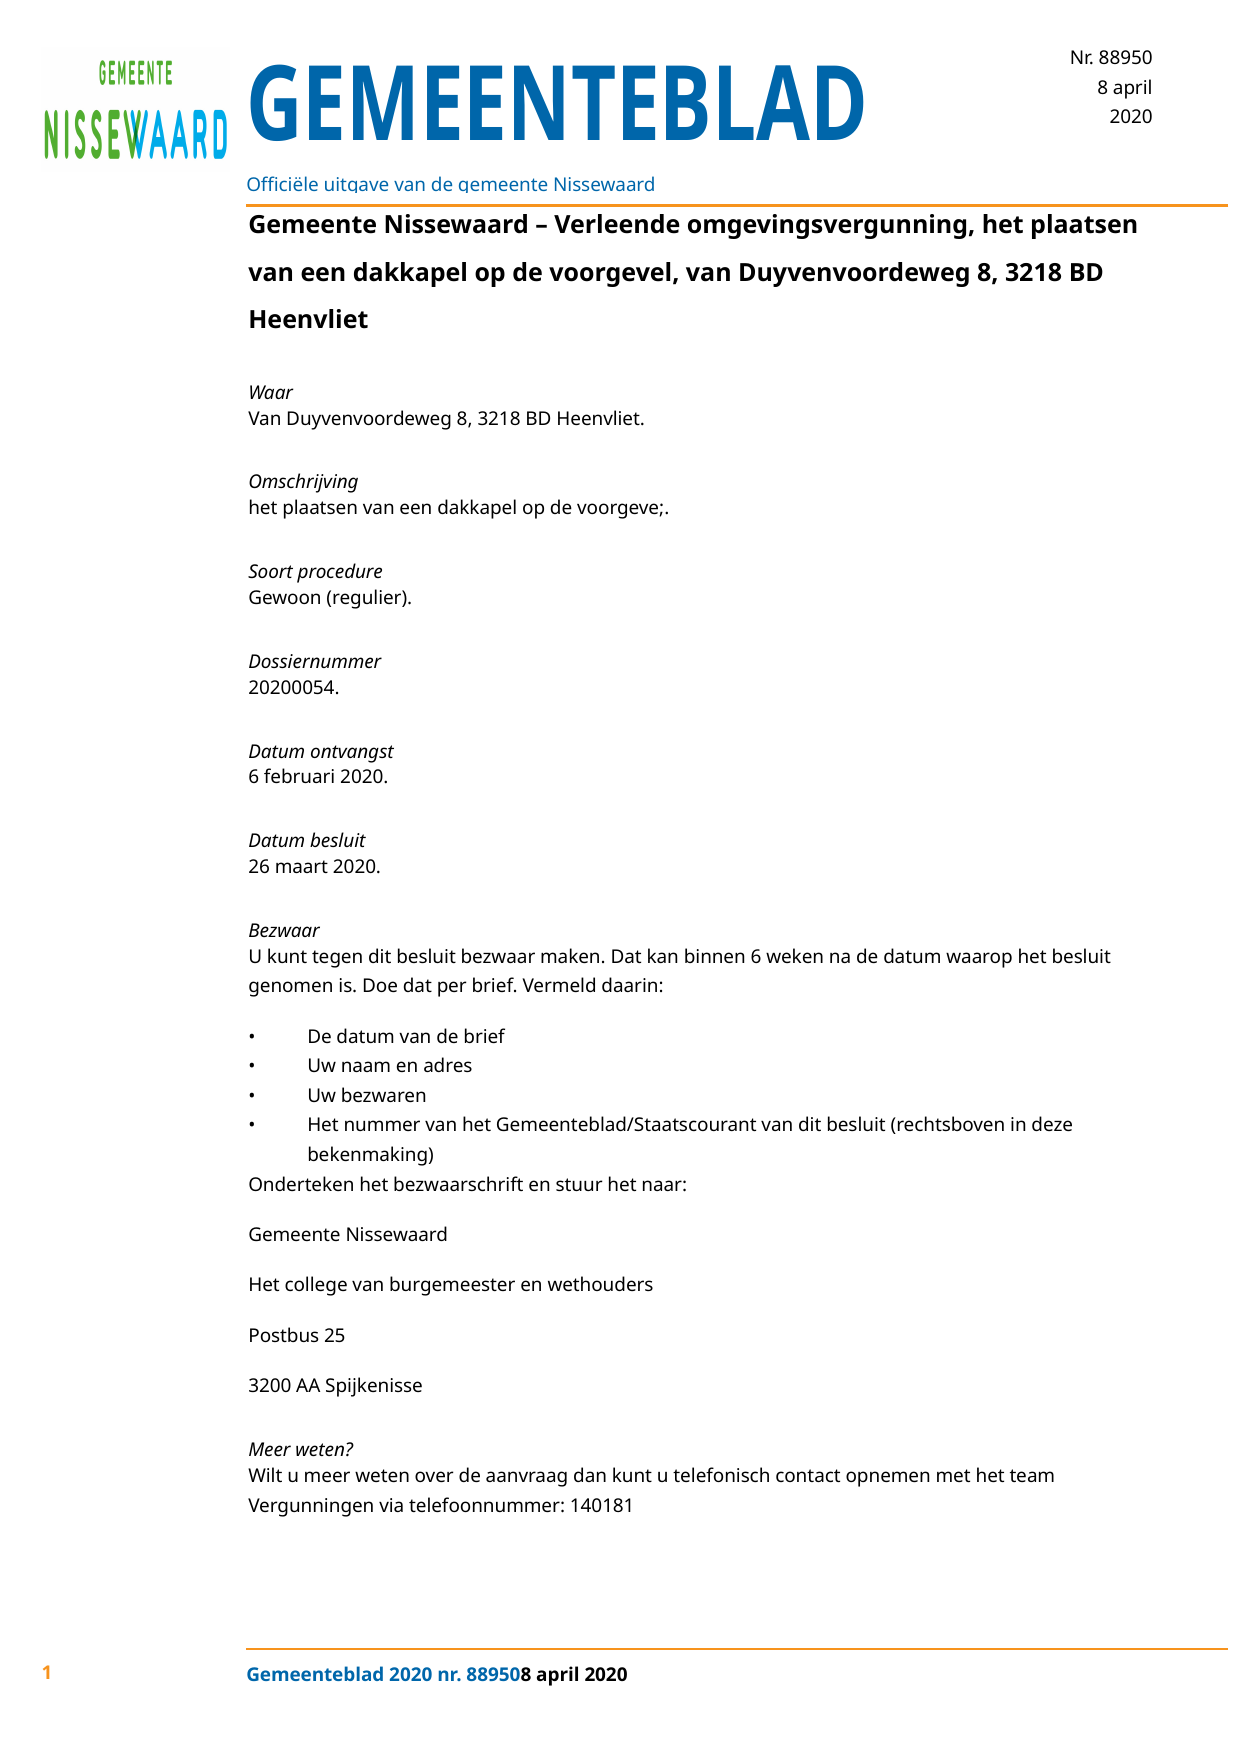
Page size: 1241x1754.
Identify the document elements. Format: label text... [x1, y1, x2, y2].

text Waar [248, 379, 1152, 405]
list De datum van de brief [248, 1023, 1152, 1049]
text Soort procedure [248, 558, 1152, 584]
text Omschrijving [248, 469, 1152, 494]
list Uw naam en adres [248, 1052, 1152, 1078]
text Postbus 25 [248, 1322, 1152, 1348]
text 6 februari 2020. [248, 763, 1152, 789]
text Bezwaar [248, 917, 1152, 943]
list Uw bezwaren [248, 1082, 1152, 1108]
text 3200 AA Spijkenisse [248, 1372, 1152, 1398]
text Wilt u meer weten over de aanvraag dan kunt u telefonisch contact opnemen met het team Vergunningen via telefoonnummer: 140181 [248, 1462, 1152, 1517]
text Gemeente Nissewaard [248, 1221, 1152, 1247]
text Van Duyvenvoordeweg 8, 3218 BD Heenvliet. [248, 405, 1152, 431]
text 26 maart 2020. [248, 853, 1152, 879]
text Het college van burgemeester en wethouders [248, 1272, 1152, 1297]
text Gemeente Nissewaard – Verleende omgevingsvergunning, het plaatsen van een dakkapel op de voorgevel, van Duyvenvoordeweg 8, 3218 BD Heenvliet [248, 207, 1152, 336]
list Het nummer van het Gemeenteblad/Staatscourant van dit besluit (rechtsboven in deze bekenmaking) [248, 1112, 1152, 1167]
text Datum ontvangst [248, 738, 1152, 763]
text Gewoon (regulier). [248, 584, 1152, 610]
text Onderteken het bezwaarschrift en stuur het naar: [248, 1171, 1152, 1197]
text U kunt tegen dit besluit bezwaar maken. Dat kan binnen 6 weken na de datum waarop het besluit genomen is. Doe dat per brief. Vermeld daarin: [248, 943, 1152, 998]
text Datum besluit [248, 827, 1152, 853]
text het plaatsen van een dakkapel op de voorgeve;. [248, 494, 1152, 520]
picture [41, 47, 231, 172]
text Meer weten? [248, 1436, 1152, 1462]
text Dossiernummer [248, 648, 1152, 674]
text 20200054. [248, 674, 1152, 699]
